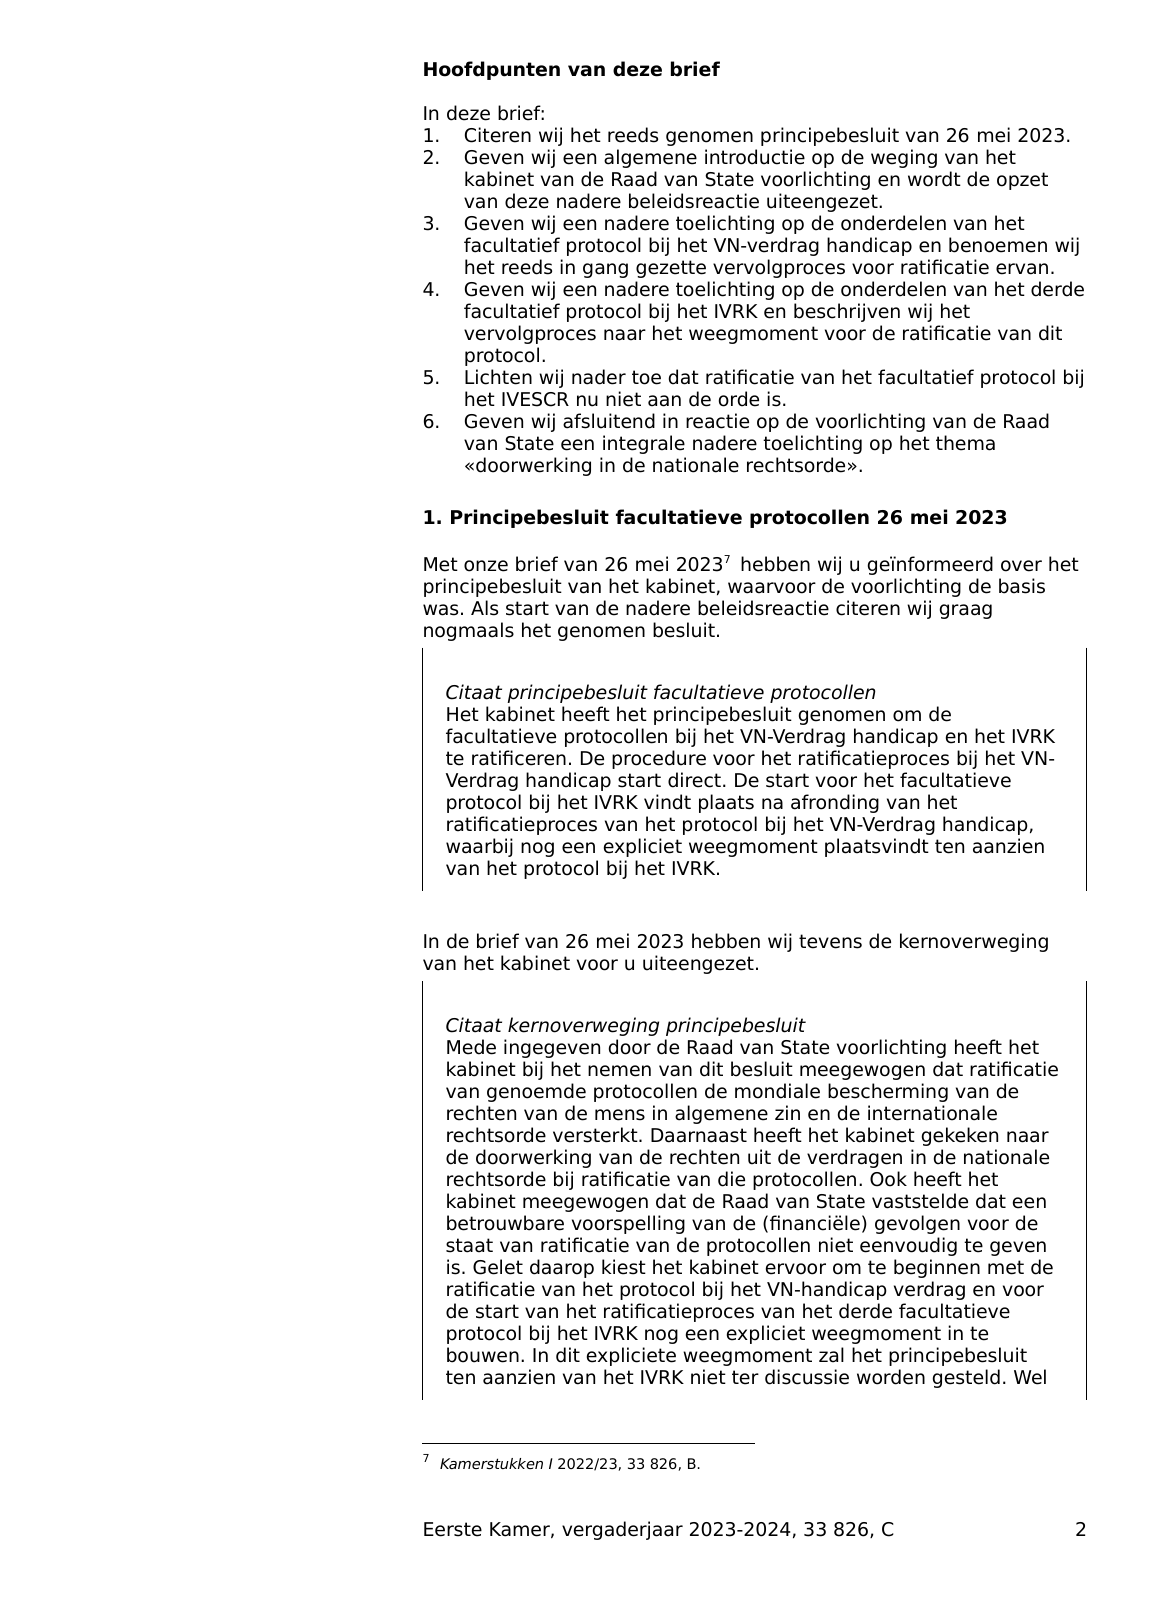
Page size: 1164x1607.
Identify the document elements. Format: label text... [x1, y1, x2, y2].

subtitle Hoofdpunten van deze brief [422, 59, 1087, 81]
text Met onze brief van 26 mei 2023 hebben wij u geïnformeerd over het principebesluit van het kabinet, waarvoor de voorlichting de basis was. Als start van de nadere beleidsreactie citeren wij graag nogmaals het genomen besluit. [422, 554, 1087, 642]
text 3. Geven wij een nadere toelichting op de onderdelen van het facultatief protocol bij het VN-verdrag handicap en benoemen wij het reeds in gang gezette vervolgproces voor ratificatie ervan. [422, 213, 1087, 279]
subtitle 1. Principebesluit facultatieve protocollen 26 mei 2023 [422, 507, 1087, 529]
text Kamerstukken I 2022/23, 33 826, B. [422, 1452, 1087, 1474]
text 6. Geven wij afsluitend in reactie op de voorlichting van de Raad van State een integrale nadere toelichting op het thema «doorwerking in de nationale rechtsorde». [422, 411, 1087, 477]
text 4. Geven wij een nadere toelichting op de onderdelen van het derde facultatief protocol bij het IVRK en beschrijven wij het vervolgproces naar het weegmoment voor de ratificatie van dit protocol. [422, 279, 1087, 367]
text In deze brief: [422, 103, 1087, 125]
text 5. Lichten wij nader toe dat ratificatie van het facultatief protocol bij het IVESCR nu niet aan de orde is. [422, 367, 1087, 411]
text 2. Geven wij een algemene introductie op de weging van het kabinet van de Raad van State voorlichting en wordt de opzet van deze nadere beleidsreactie uiteengezet. [422, 147, 1087, 213]
text 1. Citeren wij het reeds genomen principebesluit van 26 mei 2023. [422, 125, 1087, 147]
table_header Citaat principebesluit facultatieve protocollen Het kabinet heeft het principebesluit genomen om de facultatieve protocollen bij het VN-Verdrag handicap en het IVRK te ratificeren. De procedure voor het ratificatieproces bij het VN-Verdrag handicap start direct. De start voor het facultatieve protocol bij het IVRK vindt plaats na afronding van het ratificatieproces van het protocol bij het VN-Verdrag handicap, waarbij nog een expliciet weegmoment plaatsvindt ten aanzien van het protocol bij het IVRK. [423, 648, 1086, 891]
text In de brief van 26 mei 2023 hebben wij tevens de kernoverweging van het kabinet voor u uiteengezet. [422, 931, 1087, 975]
table_header Citaat kernoverweging principebesluit Mede ingegeven door de Raad van State voorlichting heeft het kabinet bij het nemen van dit besluit meegewogen dat ratificatie van genoemde protocollen de mondiale bescherming van de rechten van de mens in algemene zin en de internationale rechtsorde versterkt. Daarnaast heeft het kabinet gekeken naar de doorwerking van de rechten uit de verdragen in de nationale rechtsorde bij ratificatie van die protocollen. Ook heeft het kabinet meegewogen dat de Raad van State vaststelde dat een betrouwbare voorspelling van de (financiële) gevolgen voor de staat van ratificatie van de protocollen niet eenvoudig te geven is. Gelet daarop kiest het kabinet ervoor om te beginnen met de ratificatie van het protocol bij het VN-handicap verdrag en voor de start van het ratificatieproces van het derde facultatieve protocol bij het IVRK nog een expliciet weegmoment in te bouwen. In dit expliciete weegmoment zal het principebesluit ten aanzien van het IVRK niet ter discussie worden gesteld. Wel [423, 981, 1086, 1400]
